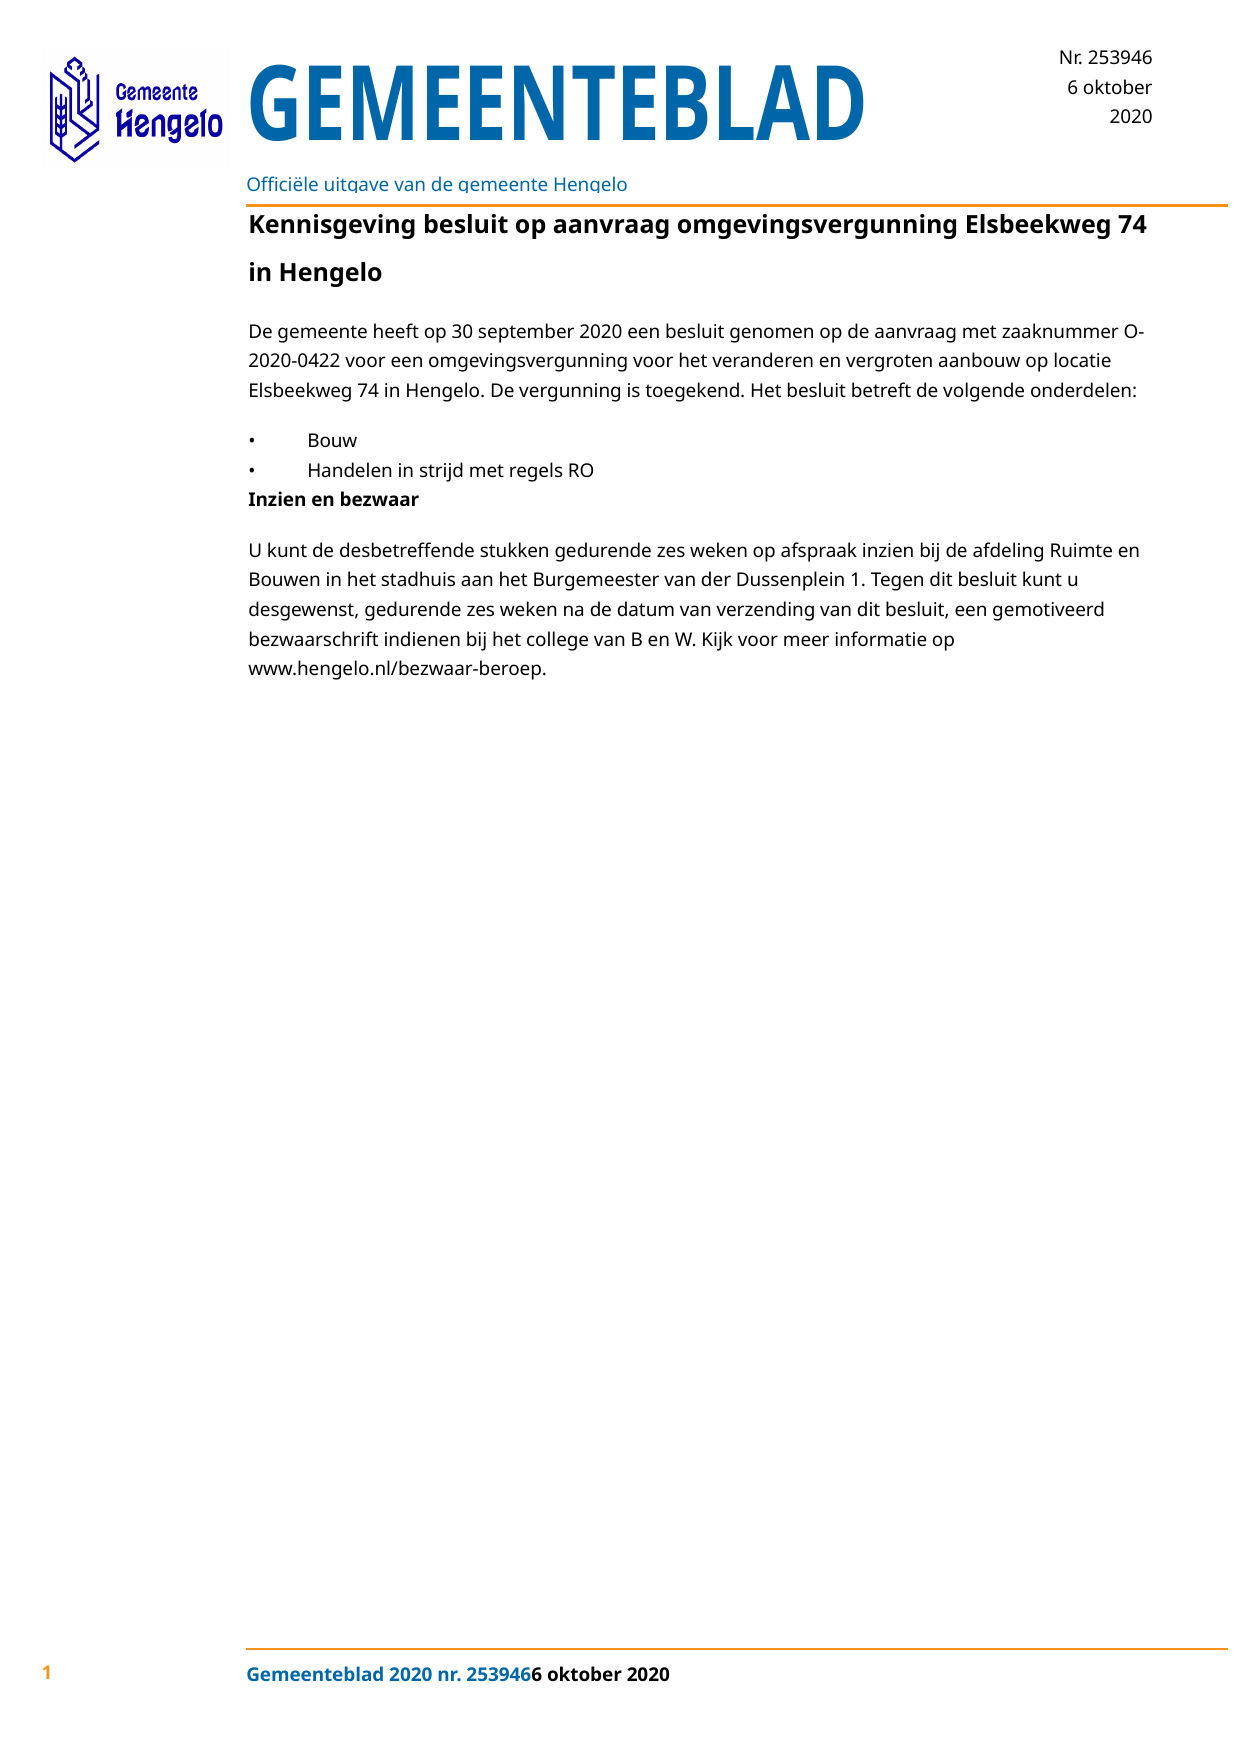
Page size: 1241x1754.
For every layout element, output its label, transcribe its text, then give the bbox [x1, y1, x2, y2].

picture [41, 47, 231, 172]
list Handelen in strijd met regels RO [248, 457, 1152, 483]
text U kunt de desbetreffende stukken gedurende zes weken op afspraak inzien bij de afdeling Ruimte en Bouwen in het stadhuis aan het Burgemeester van der Dussenplein 1. Tegen dit besluit kunt u desgewenst, gedurende zes weken na de datum van verzending van dit besluit, een gemotiveerd bezwaarschrift indienen bij het college van B en W. Kijk voor meer informatie op www.hengelo.nl/bezwaar-beroep. [248, 537, 1152, 681]
text De gemeente heeft op 30 september 2020 een besluit genomen op de aanvraag met zaaknummer O-2020-0422 voor een omgevingsvergunning voor het veranderen en vergroten aanbouw op locatie Elsbeekweg 74 in Hengelo. De vergunning is toegekend. Het besluit betreft de volgende onderdelen: [248, 318, 1152, 403]
text Kennisgeving besluit op aanvraag omgevingsvergunning Elsbeekweg 74 in Hengelo [248, 207, 1152, 288]
list Bouw [248, 427, 1152, 453]
text Inzien en bezwaar [248, 487, 1152, 512]
